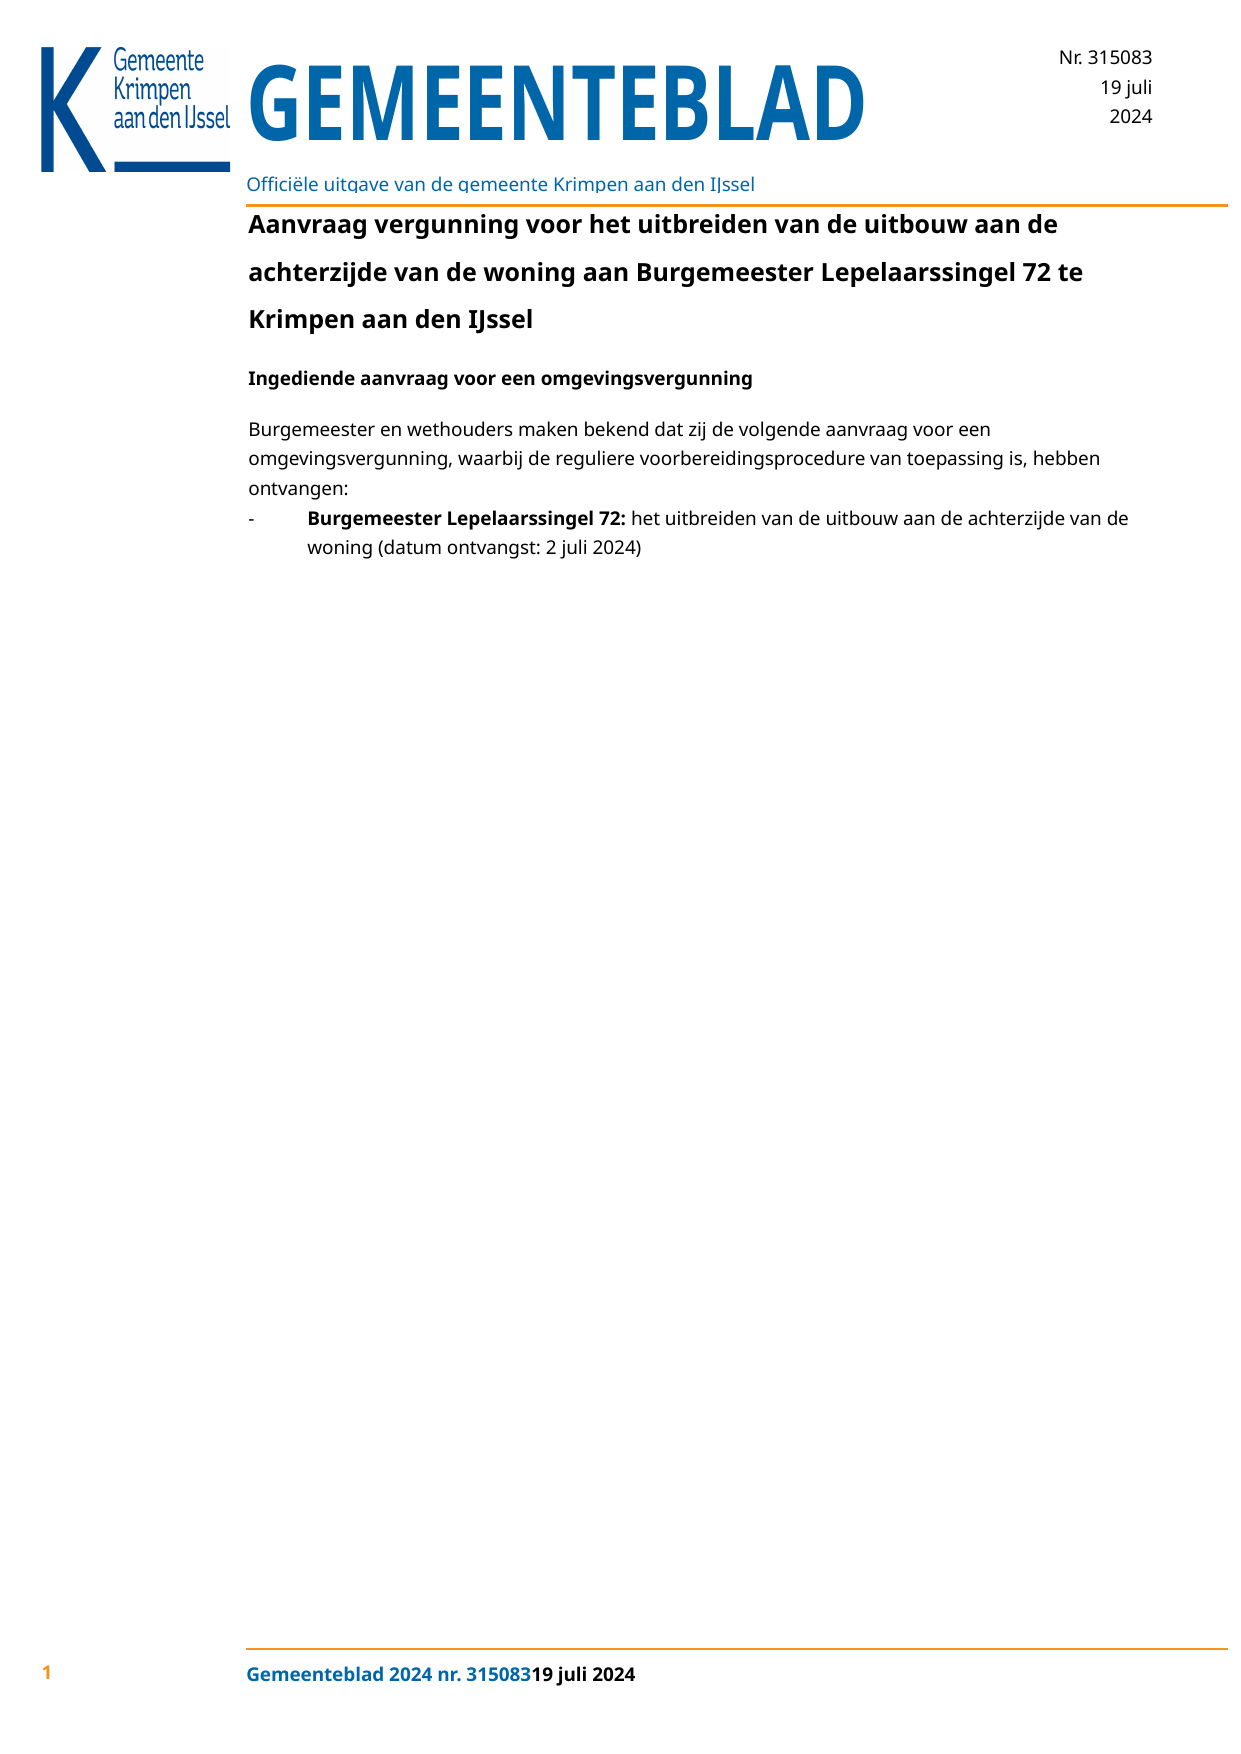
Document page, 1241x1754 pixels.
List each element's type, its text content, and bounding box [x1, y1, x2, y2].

text Burgemeester en wethouders maken bekend dat zij de volgende aanvraag voor een omgevingsvergunning, waarbij de reguliere voorbereidingsprocedure van toepassing is, hebben ontvangen: [248, 416, 1152, 501]
list Burgemeester Lepelaarssingel 72: het uitbreiden van de uitbouw aan de achterzijde van de woning (datum ontvangst: 2 juli 2024) [248, 505, 1152, 560]
picture [41, 47, 231, 172]
text Aanvraag vergunning voor het uitbreiden van de uitbouw aan de achterzijde van de woning aan Burgemeester Lepelaarssingel 72 te Krimpen aan den IJssel [248, 207, 1152, 336]
text Ingediende aanvraag voor een omgevingsvergunning [248, 366, 1152, 391]
